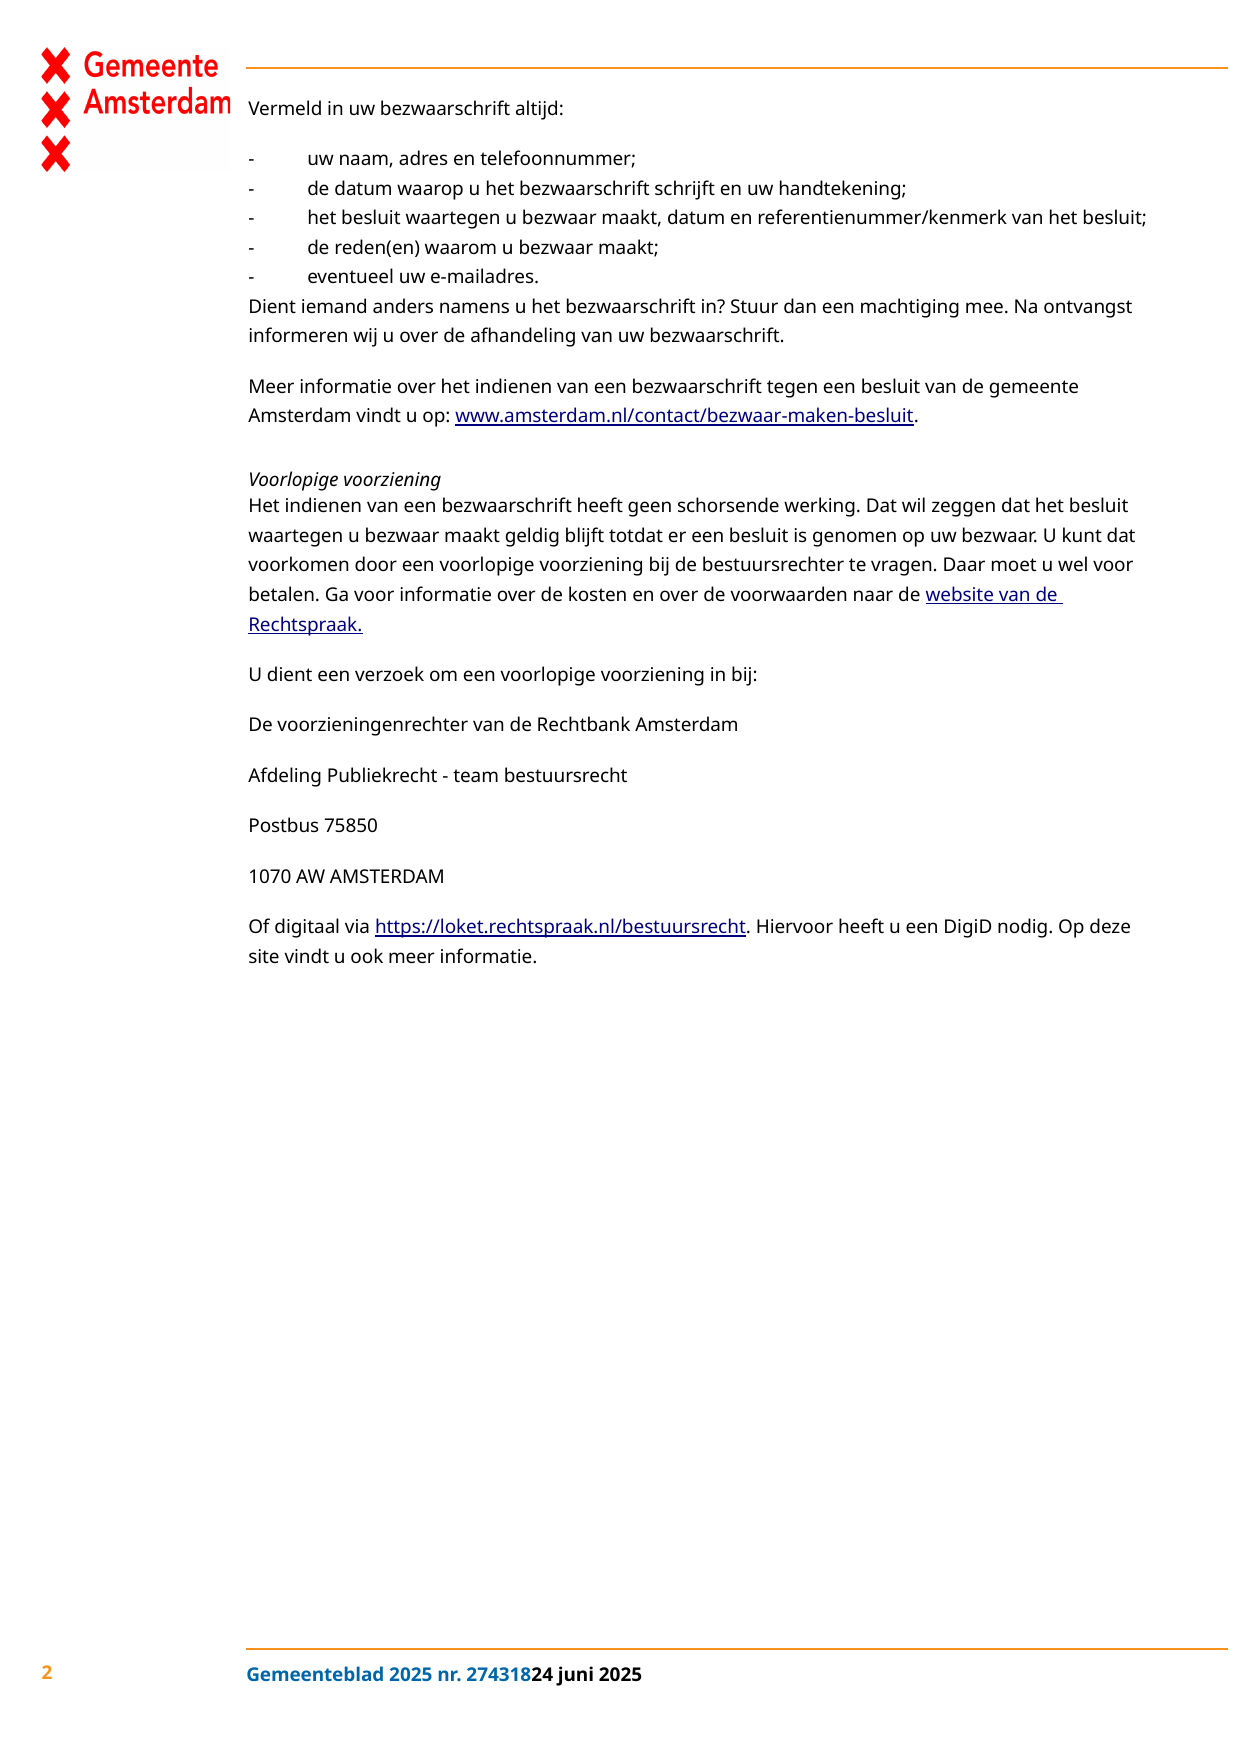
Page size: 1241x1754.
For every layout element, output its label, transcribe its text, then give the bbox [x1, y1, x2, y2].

text Meer informatie over het indienen van een bezwaarschrift tegen een besluit van de gemeente Amsterdam vindt u op: www.amsterdam.nl/contact/bezwaar-maken-besluit. [248, 373, 1152, 428]
text De voorzieningenrechter van de Rechtbank Amsterdam [248, 712, 1152, 737]
text Voorlopige voorziening [248, 467, 1152, 492]
list het besluit waartegen u bezwaar maakt, datum en referentienummer/kenmerk van het besluit; [248, 204, 1152, 230]
text 1070 AW AMSTERDAM [248, 863, 1152, 888]
text Dient iemand anders namens u het bezwaarschrift in? Stuur dan een machtiging mee. Na ontvangst informeren wij u over de afhandeling van uw bezwaarschrift. [248, 293, 1152, 348]
list eventueel uw e-mailadres. [248, 263, 1152, 289]
list de datum waarop u het bezwaarschrift schrijft en uw handtekening; [248, 175, 1152, 201]
picture [41, 47, 231, 172]
list de reden(en) waarom u bezwaar maakt; [248, 234, 1152, 260]
text Afdeling Publiekrecht - team bestuursrecht [248, 762, 1152, 788]
text Het indienen van een bezwaarschrift heeft geen schorsende werking. Dat wil zeggen dat het besluit waartegen u bezwaar maakt geldig blijft totdat er een besluit is genomen op uw bezwaar. U kunt dat voorkomen door een voorlopige voorziening bij de bestuursrechter te vragen. Daar moet u wel voor betalen. Ga voor informatie over de kosten en over de voorwaarden naar de website van de Rechtspraak. [248, 492, 1152, 636]
text Of digitaal via https://loket.rechtspraak.nl/bestuursrecht. Hiervoor heeft u een DigiD nodig. Op deze site vindt u ook meer informatie. [248, 913, 1152, 968]
text Postbus 75850 [248, 812, 1152, 838]
list uw naam, adres en telefoonnummer; [248, 145, 1152, 171]
text Vermeld in uw bezwaarschrift altijd: [248, 95, 1152, 121]
text U dient een verzoek om een voorlopige voorziening in bij: [248, 661, 1152, 687]
